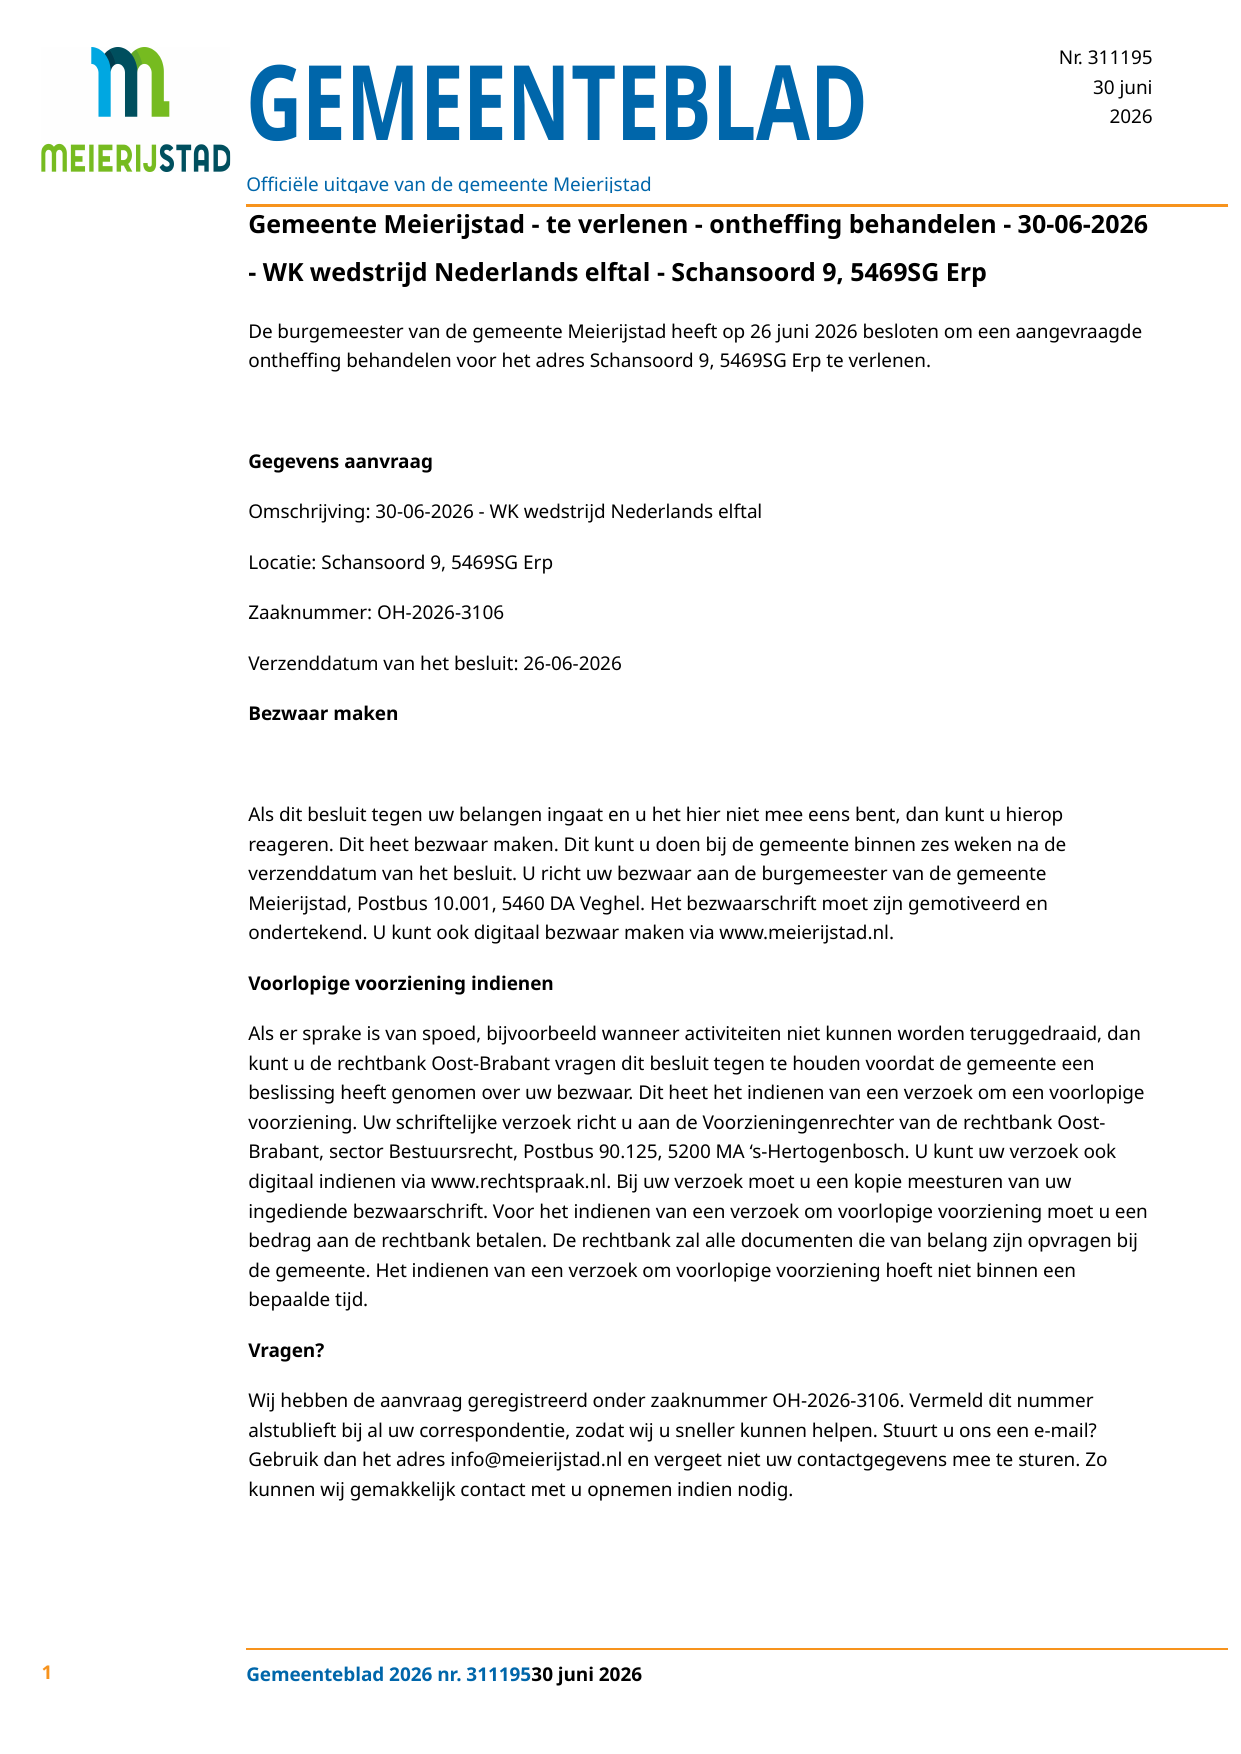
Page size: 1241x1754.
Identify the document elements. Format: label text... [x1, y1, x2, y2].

picture [41, 47, 231, 172]
text Zaaknummer: OH-2026-3106 [248, 599, 1152, 625]
text Als dit besluit tegen uw belangen ingaat en u het hier niet mee eens bent, dan kunt u hierop reageren. Dit heet bezwaar maken. Dit kunt u doen bij de gemeente binnen zes weken na de verzenddatum van het besluit. U richt uw bezwaar aan de burgemeester van de gemeente Meierijstad, Postbus 10.001, 5460 DA Veghel. Het bezwaarschrift moet zijn gemotiveerd en ondertekend. U kunt ook digitaal bezwaar maken via www.meierijstad.nl. [248, 801, 1152, 945]
text Gegevens aanvraag [248, 448, 1152, 474]
text Als er sprake is van spoed, bijvoorbeeld wanneer activiteiten niet kunnen worden teruggedraaid, dan kunt u de rechtbank Oost-Brabant vragen dit besluit tegen te houden voordat de gemeente een beslissing heeft genomen over uw bezwaar. Dit heet het indienen van een verzoek om een voorlopige voorziening. Uw schriftelijke verzoek richt u aan de Voorzieningenrechter van de rechtbank Oost-Brabant, sector Bestuursrecht, Postbus 90.125, 5200 MA ‘s-Hertogenbosch. U kunt uw verzoek ook digitaal indienen via www.rechtspraak.nl. Bij uw verzoek moet u een kopie meesturen van uw ingediende bezwaarschrift. Voor het indienen van een verzoek om voorlopige voorziening moet u een bedrag aan de rechtbank betalen. De rechtbank zal alle documenten die van belang zijn opvragen bij de gemeente. Het indienen van een verzoek om voorlopige voorziening hoeft niet binnen een bepaalde tijd. [248, 1020, 1152, 1312]
text Wij hebben de aanvraag geregistreerd onder zaaknummer OH-2026-3106. Vermeld dit nummer alstublieft bij al uw correspondentie, zodat wij u sneller kunnen helpen. Stuurt u ons een e-mail? Gebruik dan het adres info@meierijstad.nl en vergeet niet uw contactgegevens mee te sturen. Zo kunnen wij gemakkelijk contact met u opnemen indien nodig. [248, 1387, 1152, 1502]
text De burgemeester van de gemeente Meierijstad heeft op 26 juni 2026 besloten om een aangevraagde ontheffing behandelen voor het adres Schansoord 9, 5469SG Erp te verlenen. [248, 318, 1152, 373]
text Locatie: Schansoord 9, 5469SG Erp [248, 549, 1152, 575]
text Omschrijving: 30-06-2026 - WK wedstrijd Nederlands elftal [248, 499, 1152, 524]
text Bezwaar maken [248, 700, 1152, 726]
text Gemeente Meierijstad - te verlenen - ontheffing behandelen - 30-06-2026 - WK wedstrijd Nederlands elftal - Schansoord 9, 5469SG Erp [248, 207, 1152, 288]
text Voorlopige voorziening indienen [248, 970, 1152, 996]
text Verzenddatum van het besluit: 26-06-2026 [248, 650, 1152, 676]
text Vragen? [248, 1337, 1152, 1363]
